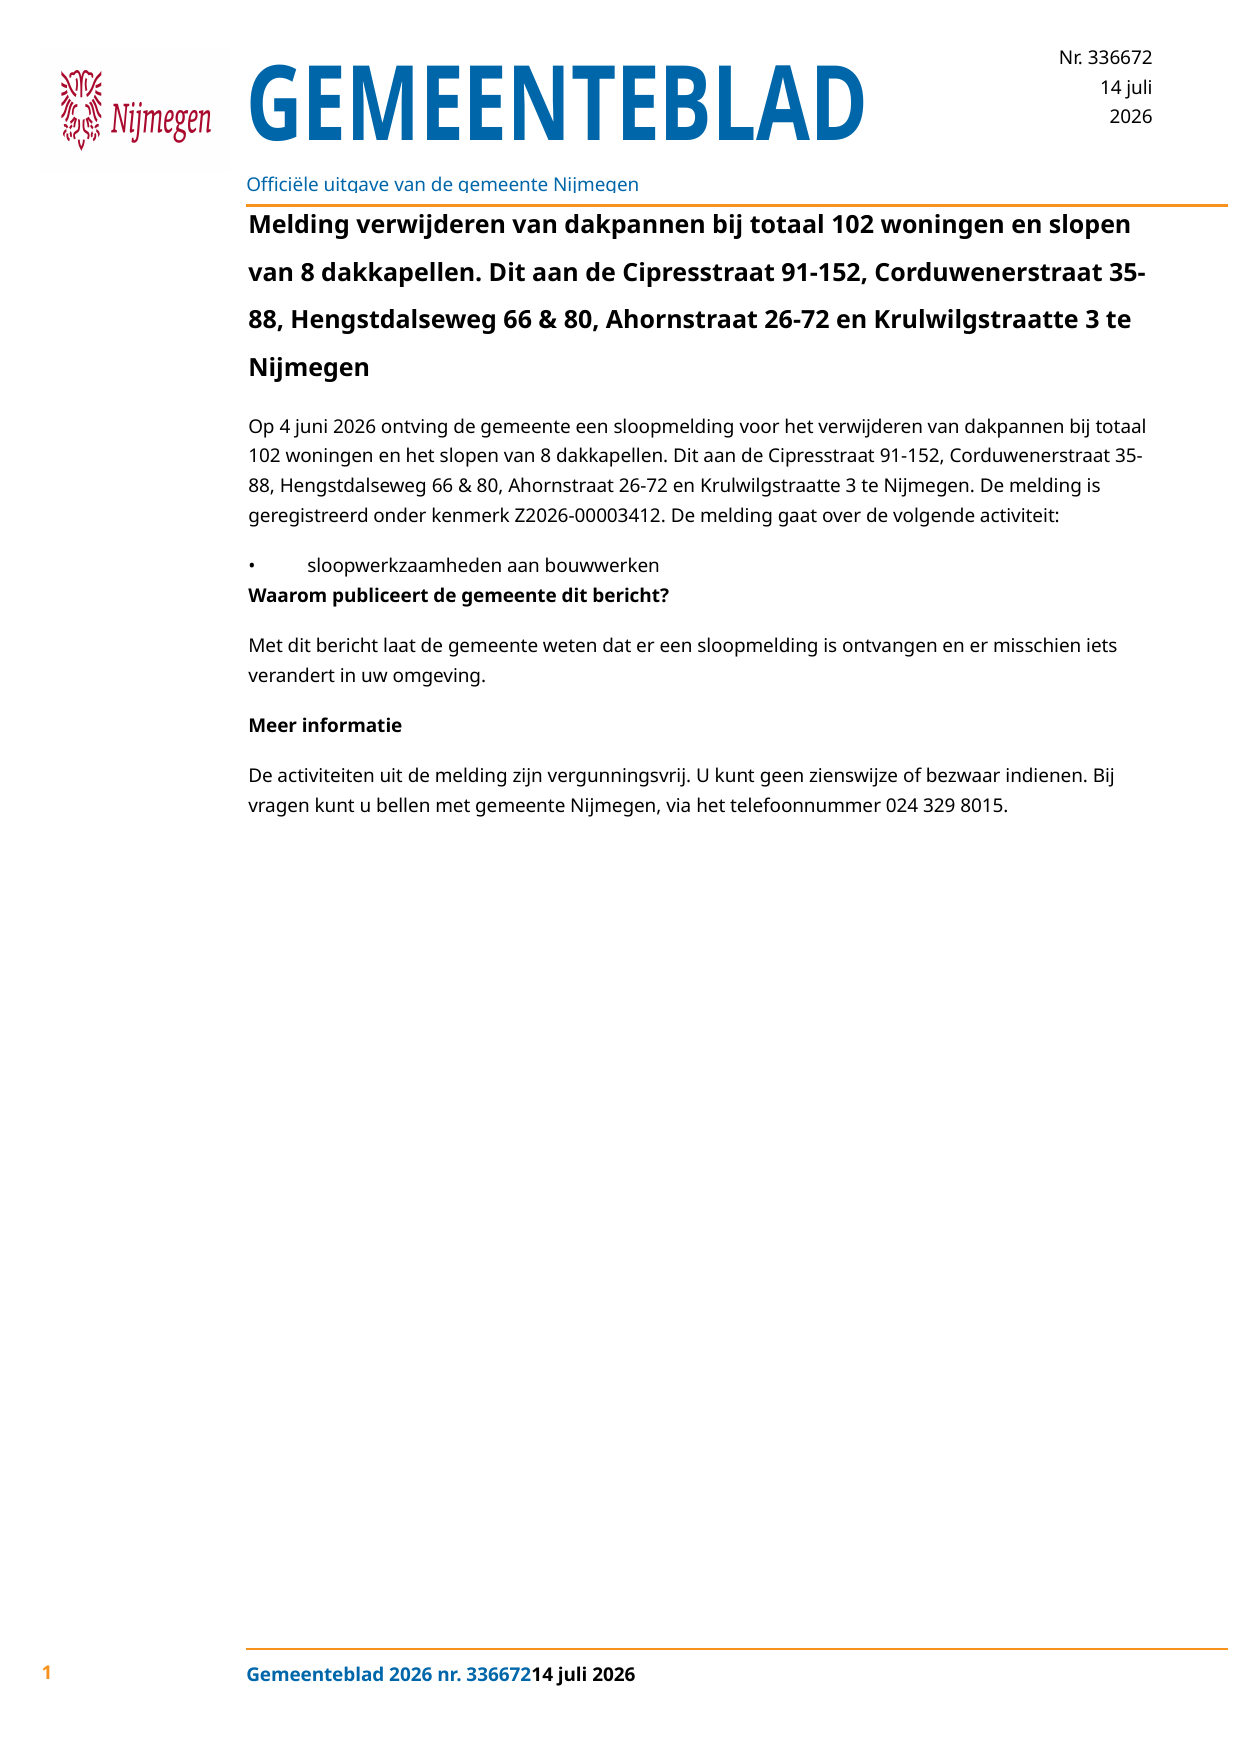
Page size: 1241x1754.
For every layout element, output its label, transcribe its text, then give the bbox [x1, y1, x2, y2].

list sloopwerkzaamheden aan bouwwerken [248, 552, 1152, 578]
picture [41, 47, 231, 172]
text Waarom publiceert de gemeente dit bericht? [248, 582, 1152, 608]
text Melding verwijderen van dakpannen bij totaal 102 woningen en slopen van 8 dakkapellen. Dit aan de Cipresstraat 91-152, Corduwenerstraat 35-88, Hengstdalseweg 66 & 80, Ahornstraat 26-72 en Krulwilgstraatte 3 te Nijmegen [248, 207, 1152, 384]
text De activiteiten uit de melding zijn vergunningsvrij. U kunt geen zienswijze of bezwaar indienen. Bij vragen kunt u bellen met gemeente Nijmegen, via het telefoonnummer 024 329 8015. [248, 763, 1152, 818]
text Met dit bericht laat de gemeente weten dat er een sloopmelding is ontvangen en er misschien iets verandert in uw omgeving. [248, 632, 1152, 688]
text Meer informatie [248, 712, 1152, 738]
text Op 4 juni 2026 ontving de gemeente een sloopmelding voor het verwijderen van dakpannen bij totaal 102 woningen en het slopen van 8 dakkapellen. Dit aan de Cipresstraat 91-152, Corduwenerstraat 35-88, Hengstdalseweg 66 & 80, Ahornstraat 26-72 en Krulwilgstraatte 3 te Nijmegen. De melding is geregistreerd onder kenmerk Z2026-00003412. De melding gaat over de volgende activiteit: [248, 413, 1152, 528]
